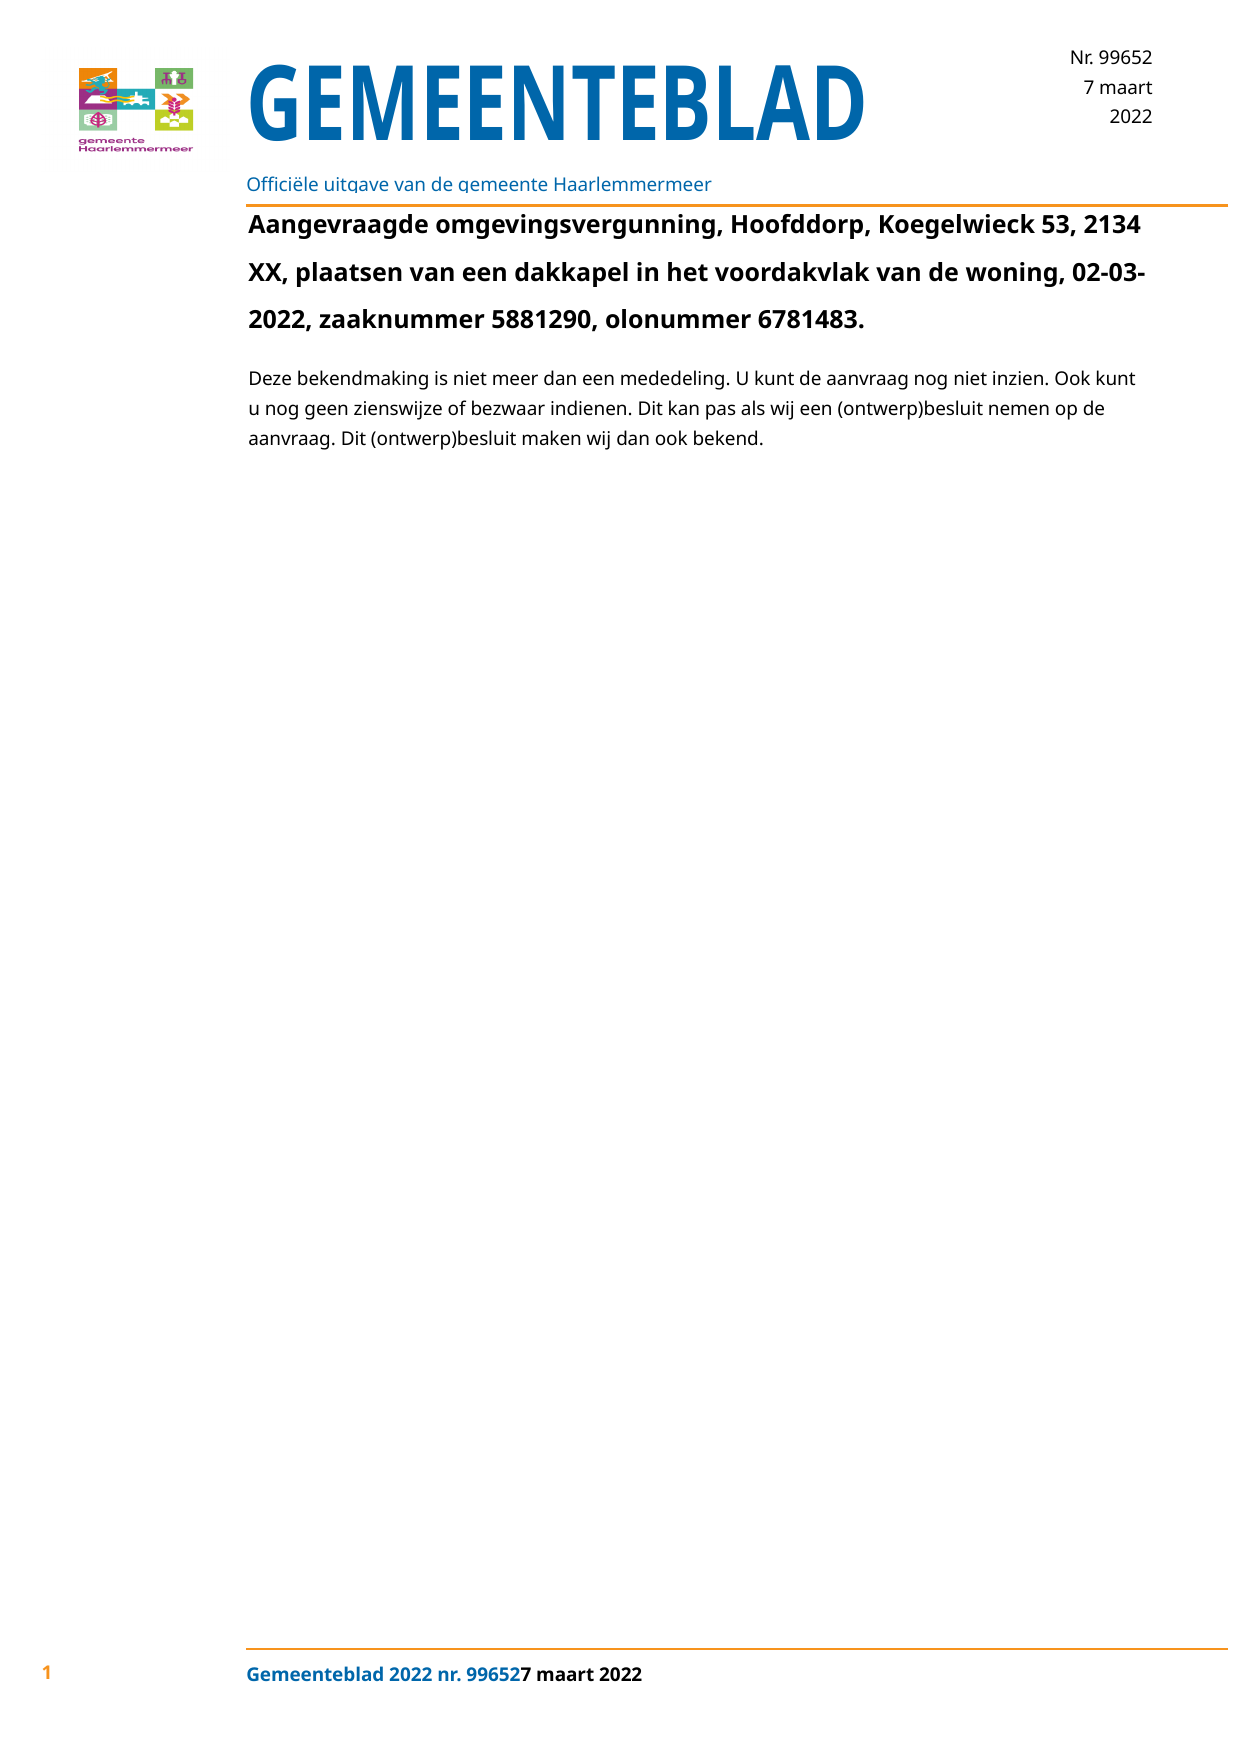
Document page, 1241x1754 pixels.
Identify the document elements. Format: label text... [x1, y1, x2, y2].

text Aangevraagde omgevingsvergunning, Hoofddorp, Koegelwieck 53, 2134 XX, plaatsen van een dakkapel in het voordakvlak van de woning, 02-03-2022, zaaknummer 5881290, olonummer 6781483. [248, 207, 1152, 336]
text Deze bekendmaking is niet meer dan een mededeling. U kunt de aanvraag nog niet inzien. Ook kunt u nog geen zienswijze of bezwaar indienen. Dit kan pas als wij een (ontwerp)besluit nemen op de aanvraag. Dit (ontwerp)besluit maken wij dan ook bekend. [248, 366, 1152, 450]
picture [41, 47, 231, 172]
